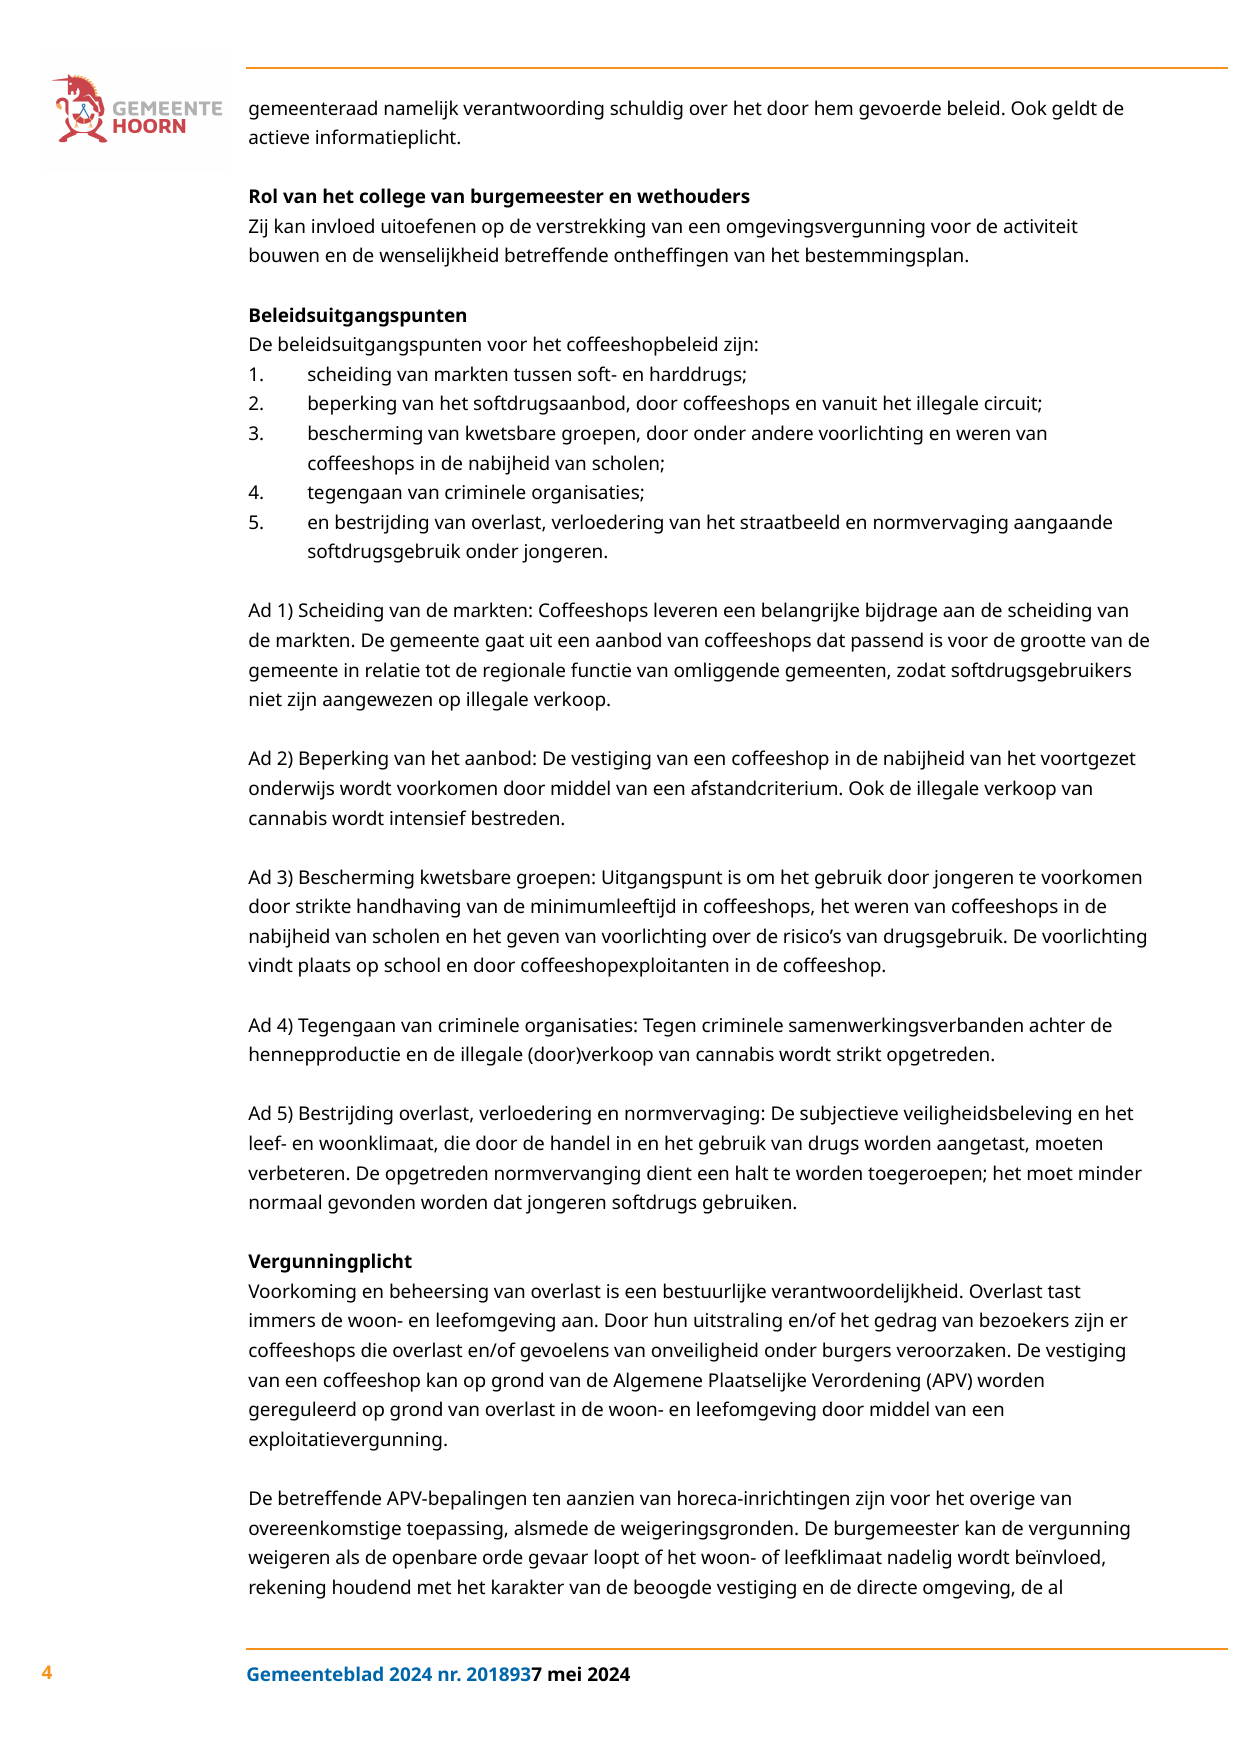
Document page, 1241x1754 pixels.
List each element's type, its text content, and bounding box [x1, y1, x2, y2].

text De betreffende APV-bepalingen ten aanzien van horeca-inrichtingen zijn voor het overige van overeenkomstige toepassing, alsmede de weigeringsgronden. De burgemeester kan de vergunning weigeren als de openbare orde gevaar loopt of het woon- of leefklimaat nadelig wordt beïnvloed, rekening houdend met het karakter van de beoogde vestiging en de directe omgeving, de al [248, 1485, 1152, 1600]
text Beleidsuitgangspunten [248, 302, 1152, 328]
list tegengaan van criminele organisaties; [248, 479, 1152, 505]
list scheiding van markten tussen soft- en harddrugs; [248, 361, 1152, 387]
text Ad 1) Scheiding van de markten: Coffeeshops leveren een belangrijke bijdrage aan de scheiding van de markten. De gemeente gaat uit een aanbod van coffeeshops dat passend is voor de grootte van de gemeente in relatie tot de regionale functie van omliggende gemeenten, zodat softdrugsgebruikers niet zijn aangewezen op illegale verkoop. [248, 598, 1152, 712]
list beperking van het softdrugsaanbod, door coffeeshops en vanuit het illegale circuit; [248, 391, 1152, 416]
text Voorkoming en beheersing van overlast is een bestuurlijke verantwoordelijkheid. Overlast tast immers de woon- en leefomgeving aan. Door hun uitstraling en/of het gedrag van bezoekers zijn er coffeeshops die overlast en/of gevoelens van onveiligheid onder burgers veroorzaken. De vestiging van een coffeeshop kan op grond van de Algemene Plaatselijke Verordening (APV) worden gereguleerd op grond van overlast in de woon- en leefomgeving door middel van een exploitatievergunning. [248, 1278, 1152, 1452]
text Ad 3) Bescherming kwetsbare groepen: Uitgangspunt is om het gebruik door jongeren te voorkomen door strikte handhaving van de minimumleeftijd in coffeeshops, het weren van coffeeshops in de nabijheid van scholen en het geven van voorlichting over de risico’s van drugsgebruik. De voorlichting vindt plaats op school en door coffeeshopexploitanten in de coffeeshop. [248, 864, 1152, 978]
text Ad 5) Bestrijding overlast, verloedering en normvervaging: De subjectieve veiligheidsbeleving en het leef- en woonklimaat, die door de handel in en het gebruik van drugs worden aangetast, moeten verbeteren. De opgetreden normvervanging dient een halt te worden toegeroepen; het moet minder normaal gevonden worden dat jongeren softdrugs gebruiken. [248, 1101, 1152, 1215]
text Ad 4) Tegengaan van criminele organisaties: Tegen criminele samenwerkingsverbanden achter de hennepproductie en de illegale (door)verkoop van cannabis wordt strikt opgetreden. [248, 1012, 1152, 1067]
text Ad 2) Beperking van het aanbod: De vestiging van een coffeeshop in de nabijheid van het voortgezet onderwijs wordt voorkomen door middel van een afstandcriterium. Ook de illegale verkoop van cannabis wordt intensief bestreden. [248, 746, 1152, 831]
text Rol van het college van burgemeester en wethouders [248, 183, 1152, 209]
list bescherming van kwetsbare groepen, door onder andere voorlichting en weren van coffeeshops in de nabijheid van scholen; [248, 420, 1152, 476]
text Vergunningplicht [248, 1248, 1152, 1274]
list en bestrijding van overlast, verloedering van het straatbeeld en normvervaging aangaande softdrugsgebruik onder jongeren. [248, 509, 1152, 564]
text Zij kan invloed uitoefenen op de verstrekking van een omgevingsvergunning voor de activiteit bouwen en de wenselijkheid betreffende ontheffingen van het bestemmingsplan. [248, 213, 1152, 268]
text gemeenteraad namelijk verantwoording schuldig over het door hem gevoerde beleid. Ook geldt de actieve informatieplicht. [248, 95, 1152, 150]
text De beleidsuitgangspunten voor het coffeeshopbeleid zijn: [248, 331, 1152, 357]
picture [41, 47, 231, 172]
